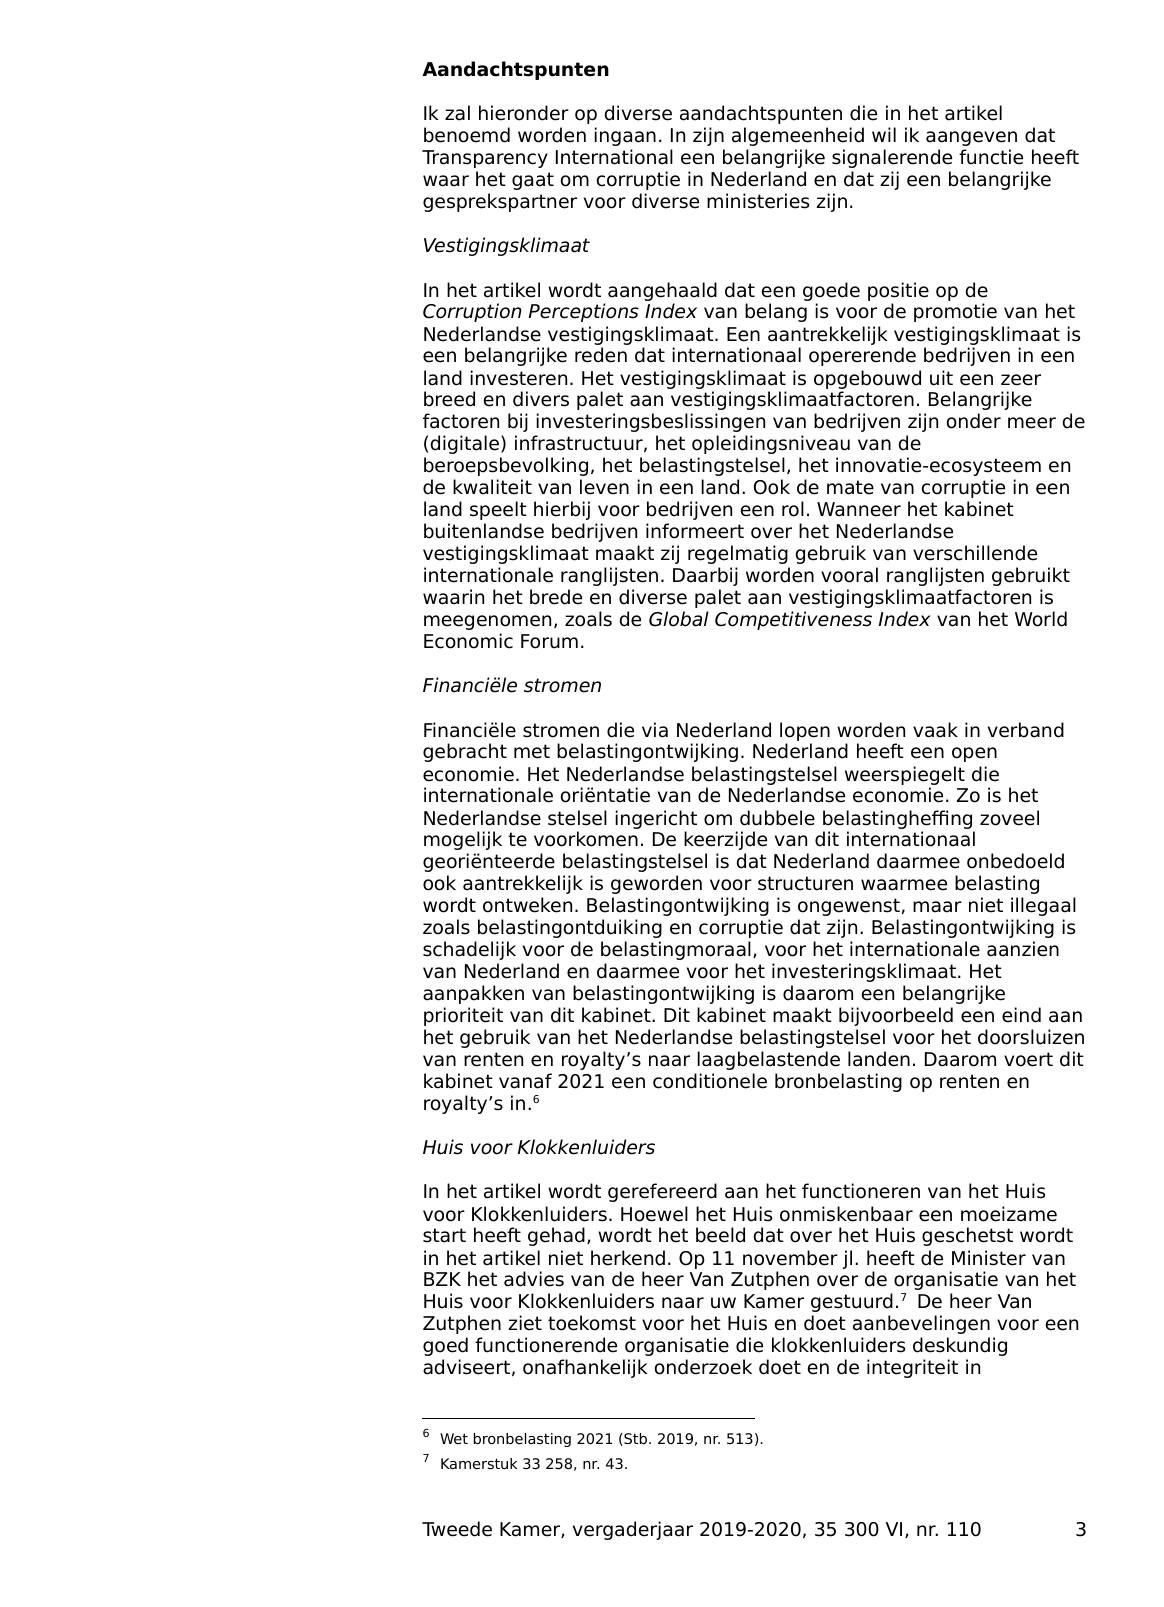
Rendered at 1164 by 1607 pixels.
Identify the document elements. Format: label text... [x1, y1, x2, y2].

subtitle Financiële stromen [422, 675, 1087, 697]
text Kamerstuk 33 258, nr. 43. [422, 1452, 1087, 1474]
subtitle Vestigingsklimaat [422, 235, 1087, 257]
text In het artikel wordt gerefereerd aan het functioneren van het Huis voor Klokkenluiders. Hoewel het Huis onmiskenbaar een moeizame start heeft gehad, wordt het beeld dat over het Huis geschetst wordt in het artikel niet herkend. Op 11 november jl. heeft de Minister van BZK het advies van de heer Van Zutphen over de organisatie van het Huis voor Klokkenluiders naar uw Kamer gestuurd. De heer Van Zutphen ziet toekomst voor het Huis en doet aanbevelingen voor een goed functionerende organisatie die klokkenluiders deskundig adviseert, onafhankelijk onderzoek doet en de integriteit in [422, 1181, 1087, 1379]
text Financiële stromen die via Nederland lopen worden vaak in verband gebracht met belastingontwijking. Nederland heeft een open economie. Het Nederlandse belastingstelsel weerspiegelt die internationale oriëntatie van de Nederlandse economie. Zo is het Nederlandse stelsel ingericht om dubbele belastingheffing zoveel mogelijk te voorkomen. De keerzijde van dit internationaal georiënteerde belastingstelsel is dat Nederland daarmee onbedoeld ook aantrekkelijk is geworden voor structuren waarmee belasting wordt ontweken. Belastingontwijking is ongewenst, maar niet illegaal zoals belastingontduiking en corruptie dat zijn. Belastingontwijking is schadelijk voor de belastingmoraal, voor het internationale aanzien van Nederland en daarmee voor het investeringsklimaat. Het aanpakken van belastingontwijking is daarom een belangrijke prioriteit van dit kabinet. Dit kabinet maakt bijvoorbeeld een eind aan het gebruik van het Nederlandse belastingstelsel voor het doorsluizen van renten en royalty’s naar laagbelastende landen. Daarom voert dit kabinet vanaf 2021 een conditionele bronbelasting op renten en royalty’s in. [422, 719, 1087, 1115]
text Ik zal hieronder op diverse aandachtspunten die in het artikel benoemd worden ingaan. In zijn algemeenheid wil ik aangeven dat Transparency International een belangrijke signalerende functie heeft waar het gaat om corruptie in Nederland en dat zij een belangrijke gesprekspartner voor diverse ministeries zijn. [422, 103, 1087, 213]
subtitle Huis voor Klokkenluiders [422, 1137, 1087, 1159]
text In het artikel wordt aangehaald dat een goede positie op de Corruption Perceptions Index van belang is voor de promotie van het Nederlandse vestigingsklimaat. Een aantrekkelijk vestigingsklimaat is een belangrijke reden dat internationaal opererende bedrijven in een land investeren. Het vestigingsklimaat is opgebouwd uit een zeer breed en divers palet aan vestigingsklimaatfactoren. Belangrijke factoren bij investeringsbeslissingen van bedrijven zijn onder meer de (digitale) infrastructuur, het opleidingsniveau van de beroepsbevolking, het belastingstelsel, het innovatie-ecosysteem en de kwaliteit van leven in een land. Ook de mate van corruptie in een land speelt hierbij voor bedrijven een rol. Wanneer het kabinet buitenlandse bedrijven informeert over het Nederlandse vestigingsklimaat maakt zij regelmatig gebruik van verschillende internationale ranglijsten. Daarbij worden vooral ranglijsten gebruikt waarin het brede en diverse palet aan vestigingsklimaatfactoren is meegenomen, zoals de Global Competitiveness Index van het World Economic Forum. [422, 279, 1087, 653]
subtitle Aandachtspunten [422, 59, 1087, 81]
text Wet bronbelasting 2021 (Stb. 2019, nr. 513). [422, 1427, 1087, 1449]
